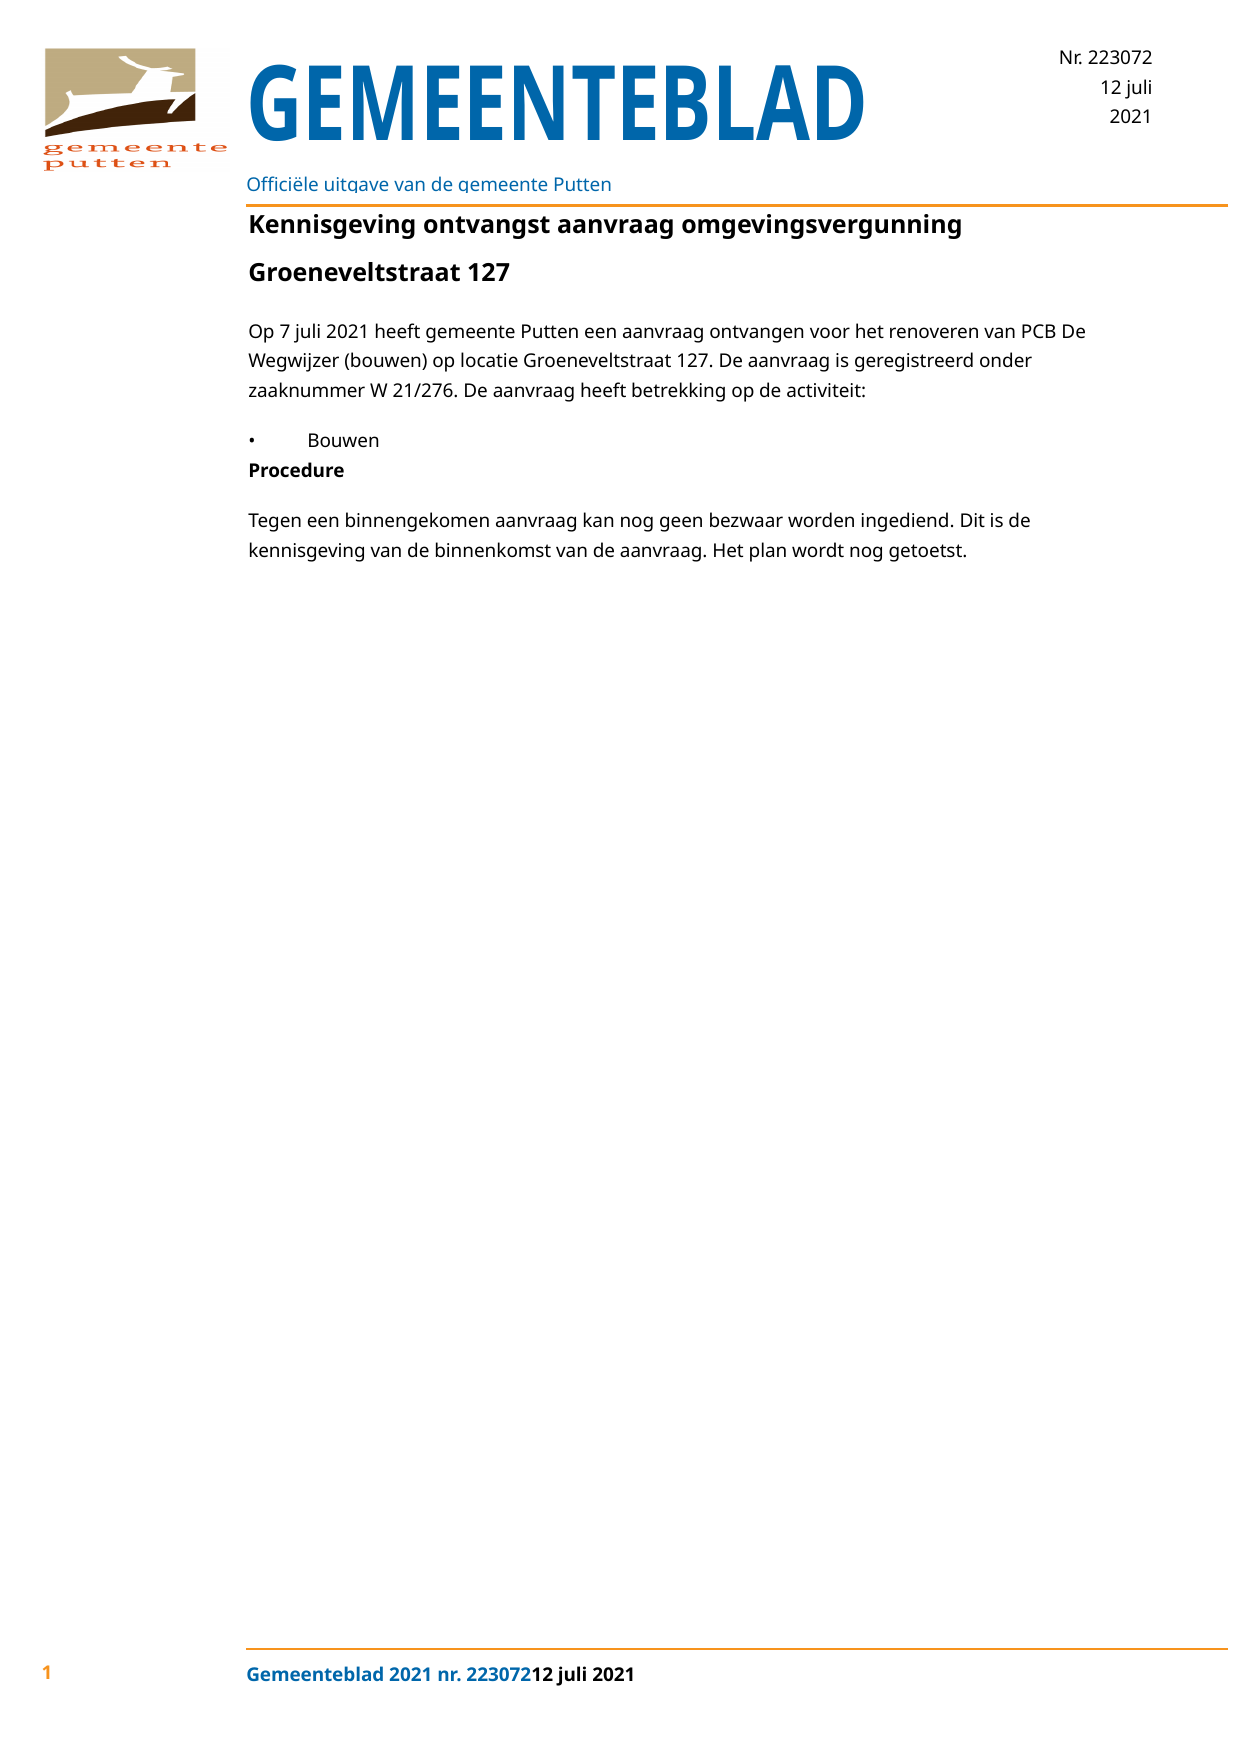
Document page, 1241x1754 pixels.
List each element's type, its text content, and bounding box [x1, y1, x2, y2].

picture [41, 47, 231, 172]
text Tegen een binnengekomen aanvraag kan nog geen bezwaar worden ingediend. Dit is de kennisgeving van de binnenkomst van de aanvraag. Het plan wordt nog getoetst. [248, 507, 1152, 563]
list Bouwen [248, 427, 1152, 453]
text Kennisgeving ontvangst aanvraag omgevingsvergunning Groeneveltstraat 127 [248, 207, 1152, 288]
text Procedure [248, 457, 1152, 483]
text Op 7 juli 2021 heeft gemeente Putten een aanvraag ontvangen voor het renoveren van PCB De Wegwijzer (bouwen) op locatie Groeneveltstraat 127. De aanvraag is geregistreerd onder zaaknummer W 21/276. De aanvraag heeft betrekking op de activiteit: [248, 318, 1152, 403]
